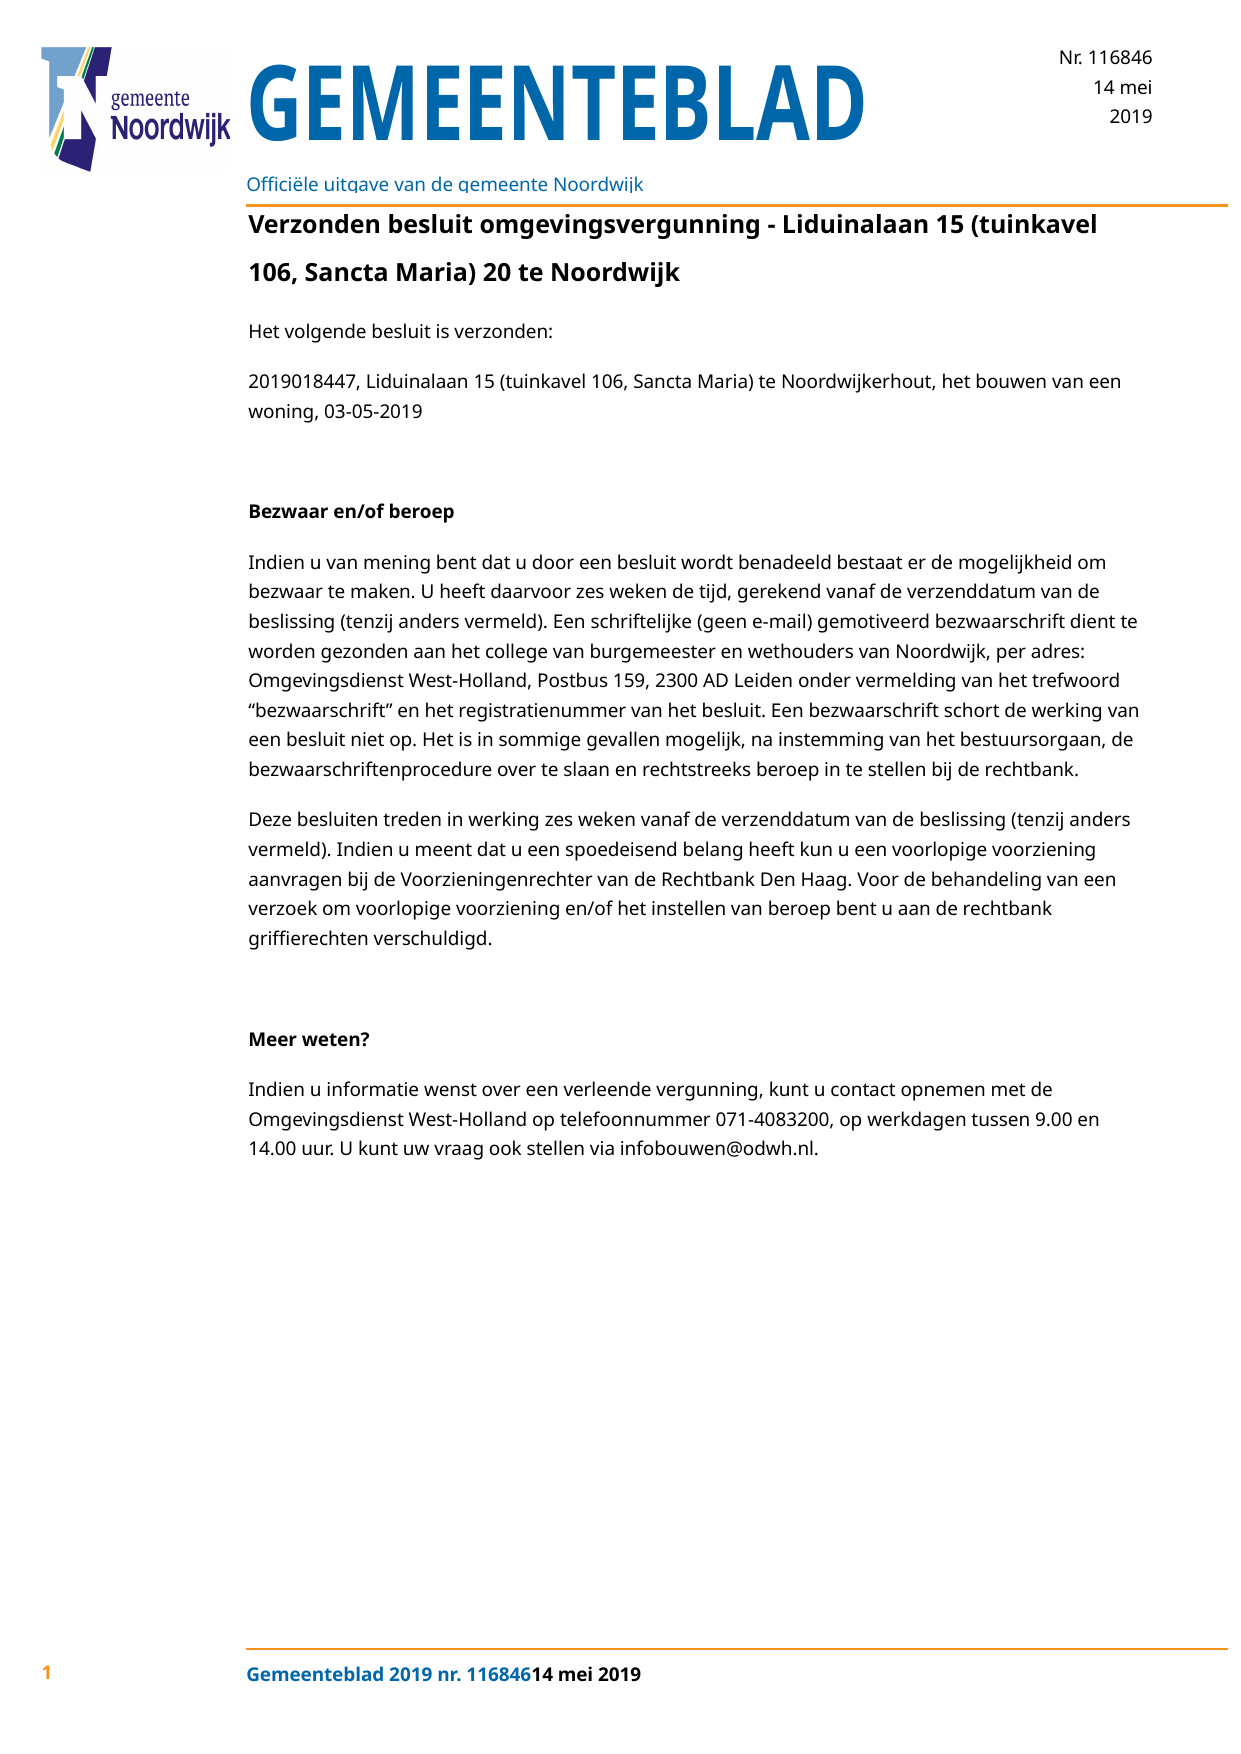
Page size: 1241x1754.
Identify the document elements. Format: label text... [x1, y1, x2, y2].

text Meer weten? [248, 1026, 1152, 1052]
text 2019018447, Liduinalaan 15 (tuinkavel 106, Sancta Maria) te Noordwijkerhout, het bouwen van een woning, 03-05-2019 [248, 368, 1152, 424]
text Verzonden besluit omgevingsvergunning - Liduinalaan 15 (tuinkavel 106, Sancta Maria) 20 te Noordwijk [248, 207, 1152, 288]
text Het volgende besluit is verzonden: [248, 318, 1152, 344]
picture [41, 47, 231, 172]
text Bezwaar en/of beroep [248, 499, 1152, 524]
text Indien u informatie wenst over een verleende vergunning, kunt u contact opnemen met de Omgevingsdienst West-Holland op telefoonnummer 071-4083200, op werkdagen tussen 9.00 en 14.00 uur. U kunt uw vraag ook stellen via infobouwen@odwh.nl. [248, 1076, 1152, 1161]
text Indien u van mening bent dat u door een besluit wordt benadeeld bestaat er de mogelijkheid om bezwaar te maken. U heeft daarvoor zes weken de tijd, gerekend vanaf de verzenddatum van de beslissing (tenzij anders vermeld). Een schriftelijke (geen e-mail) gemotiveerd bezwaarschrift dient te worden gezonden aan het college van burgemeester en wethouders van Noordwijk, per adres: Omgevingsdienst West-Holland, Postbus 159, 2300 AD Leiden onder vermelding van het trefwoord “bezwaarschrift” en het registratienummer van het besluit. Een bezwaarschrift schort de werking van een besluit niet op. Het is in sommige gevallen mogelijk, na instemming van het bestuursorgaan, de bezwaarschriftenprocedure over te slaan en rechtstreeks beroep in te stellen bij de rechtbank. [248, 549, 1152, 782]
text Deze besluiten treden in werking zes weken vanaf de verzenddatum van de beslissing (tenzij anders vermeld). Indien u meent dat u een spoedeisend belang heeft kun u een voorlopige voorziening aanvragen bij de Voorzieningenrechter van de Rechtbank Den Haag. Voor de behandeling van een verzoek om voorlopige voorziening en/of het instellen van beroep bent u aan de rechtbank griffierechten verschuldigd. [248, 807, 1152, 951]
